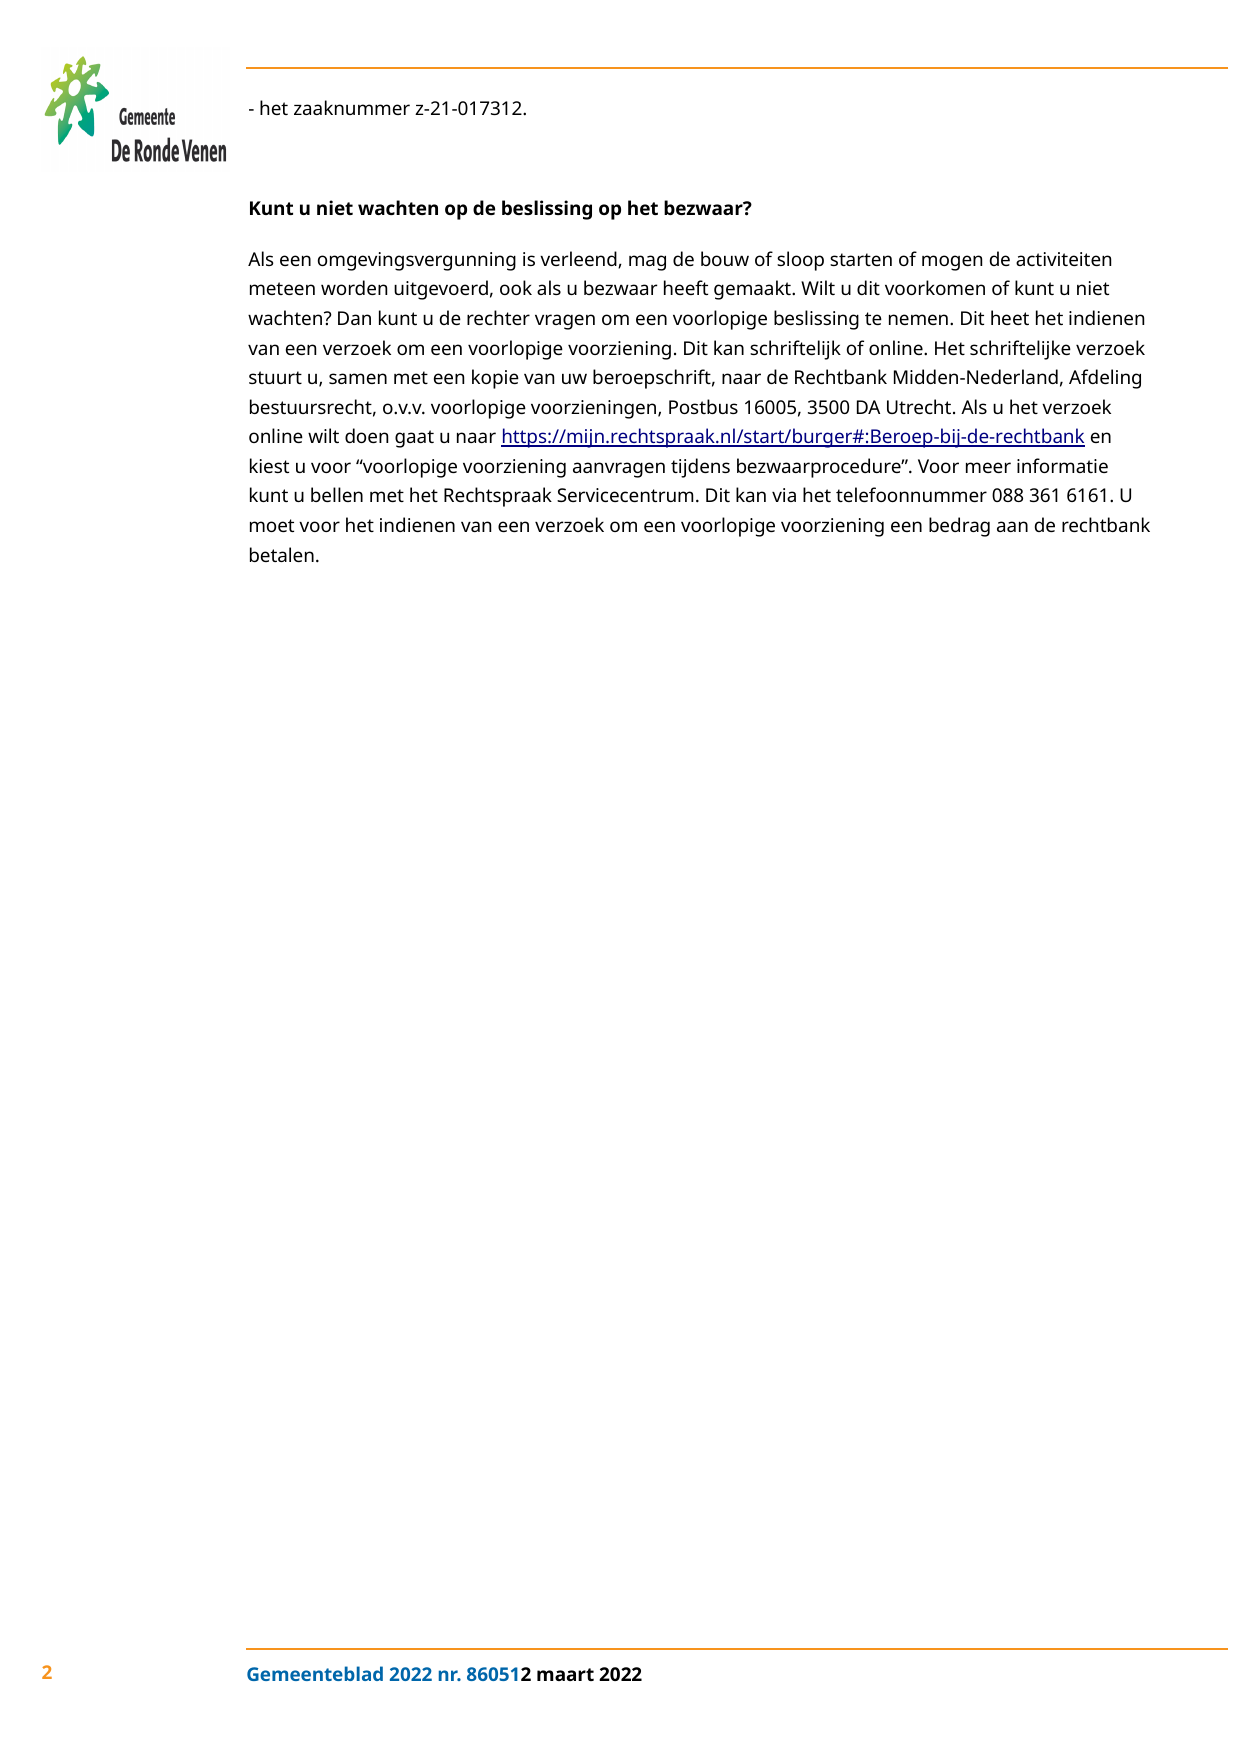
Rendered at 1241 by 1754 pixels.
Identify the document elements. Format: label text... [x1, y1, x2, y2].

picture [41, 47, 231, 172]
text Kunt u niet wachten op de beslissing op het bezwaar? [248, 196, 1152, 221]
text Als een omgevingsvergunning is verleend, mag de bouw of sloop starten of mogen de activiteiten meteen worden uitgevoerd, ook als u bezwaar heeft gemaakt. Wilt u dit voorkomen of kunt u niet wachten? Dan kunt u de rechter vragen om een voorlopige beslissing te nemen. Dit heet het indienen van een verzoek om een voorlopige voorziening. Dit kan schriftelijk of online. Het schriftelijke verzoek stuurt u, samen met een kopie van uw beroepschrift, naar de Rechtbank Midden-Nederland, Afdeling bestuursrecht, o.v.v. voorlopige voorzieningen, Postbus 16005, 3500 DA Utrecht. Als u het verzoek online wilt doen gaat u naar https://mijn.rechtspraak.nl/start/burger#:Beroep-bij-de-rechtbank en kiest u voor “voorlopige voorziening aanvragen tijdens bezwaarprocedure”. Voor meer informatie kunt u bellen met het Rechtspraak Servicecentrum. Dit kan via het telefoonnummer 088 361 6161. U moet voor het indienen van een verzoek om een voorlopige voorziening een bedrag aan de rechtbank betalen. [248, 246, 1152, 568]
text - het zaaknummer z-21-017312. [248, 95, 1152, 121]
